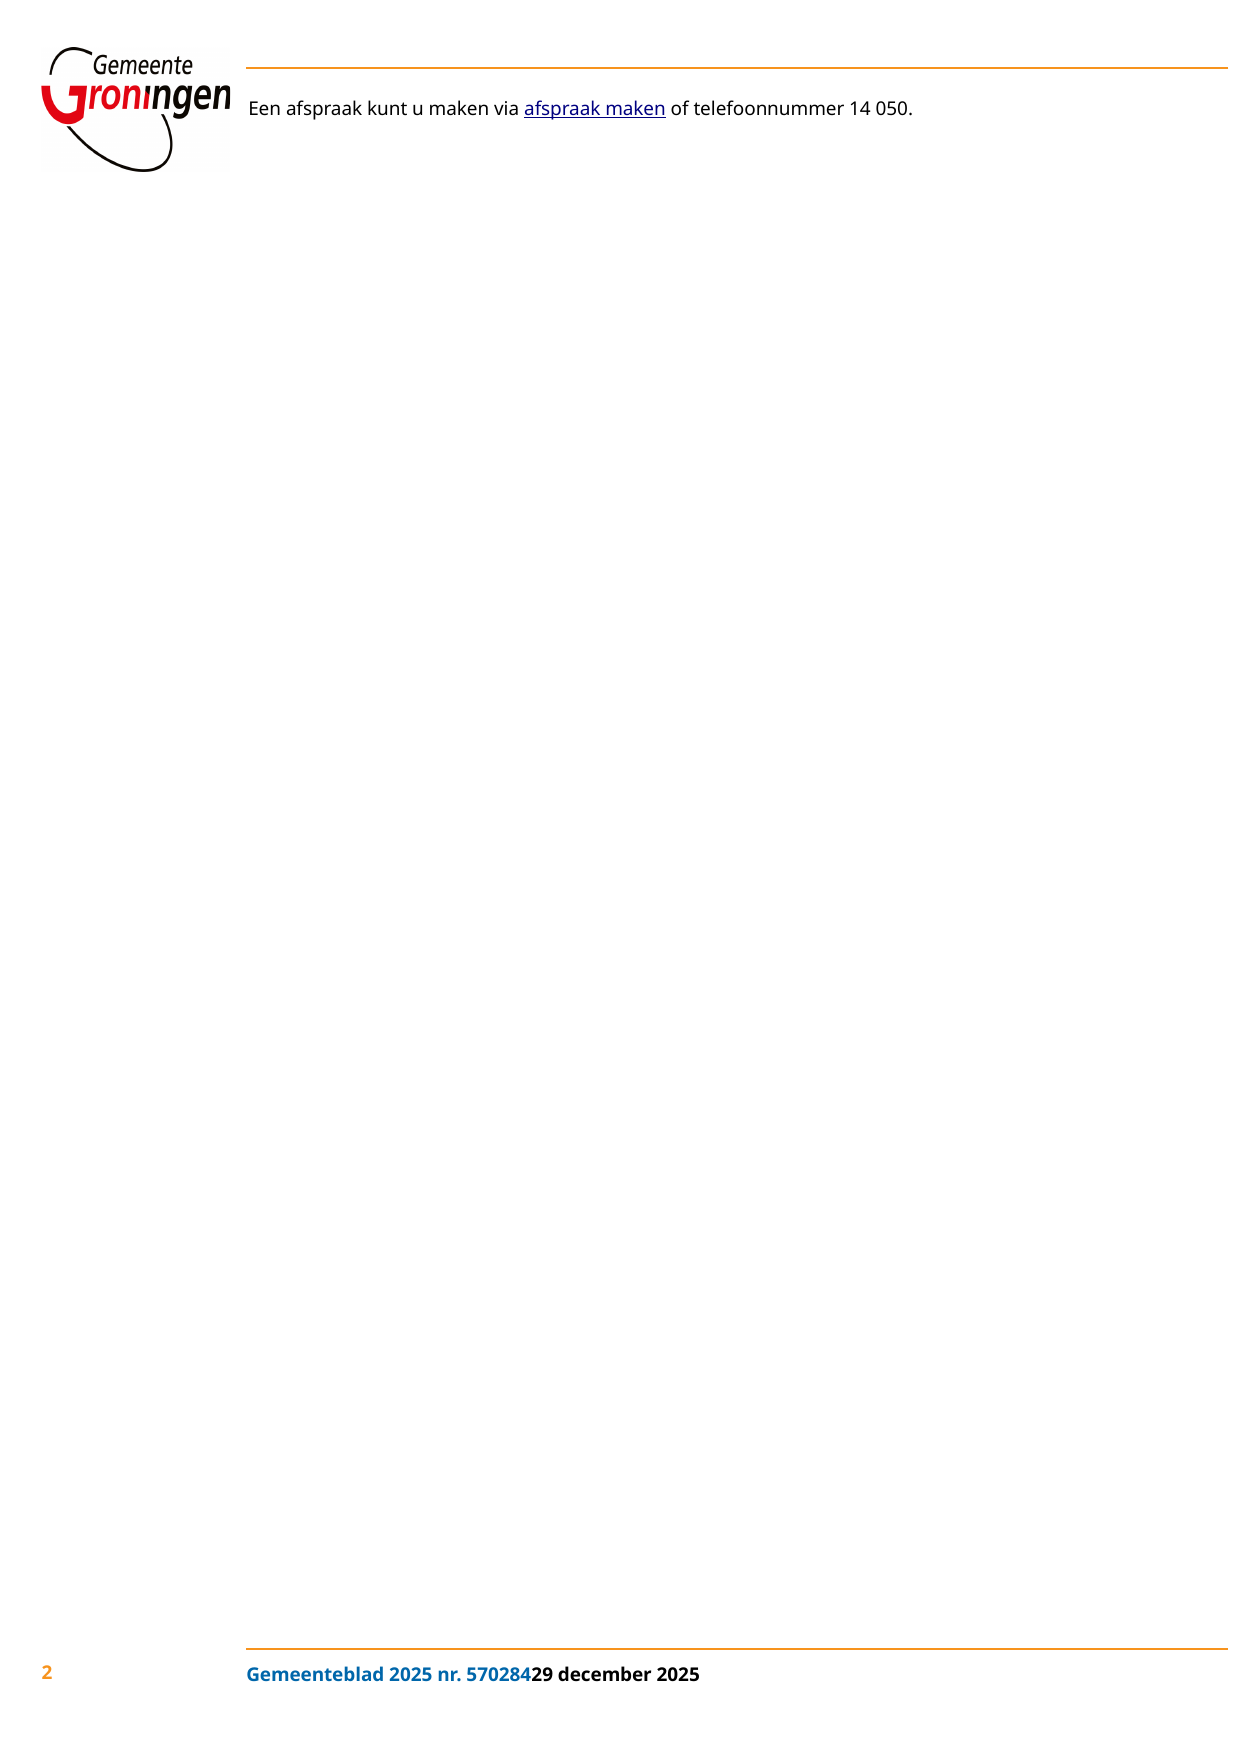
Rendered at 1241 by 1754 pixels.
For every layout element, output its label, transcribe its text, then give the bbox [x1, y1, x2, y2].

text Een afspraak kunt u maken via afspraak maken of telefoonnummer 14 050. [248, 95, 1152, 121]
picture [41, 47, 231, 172]
